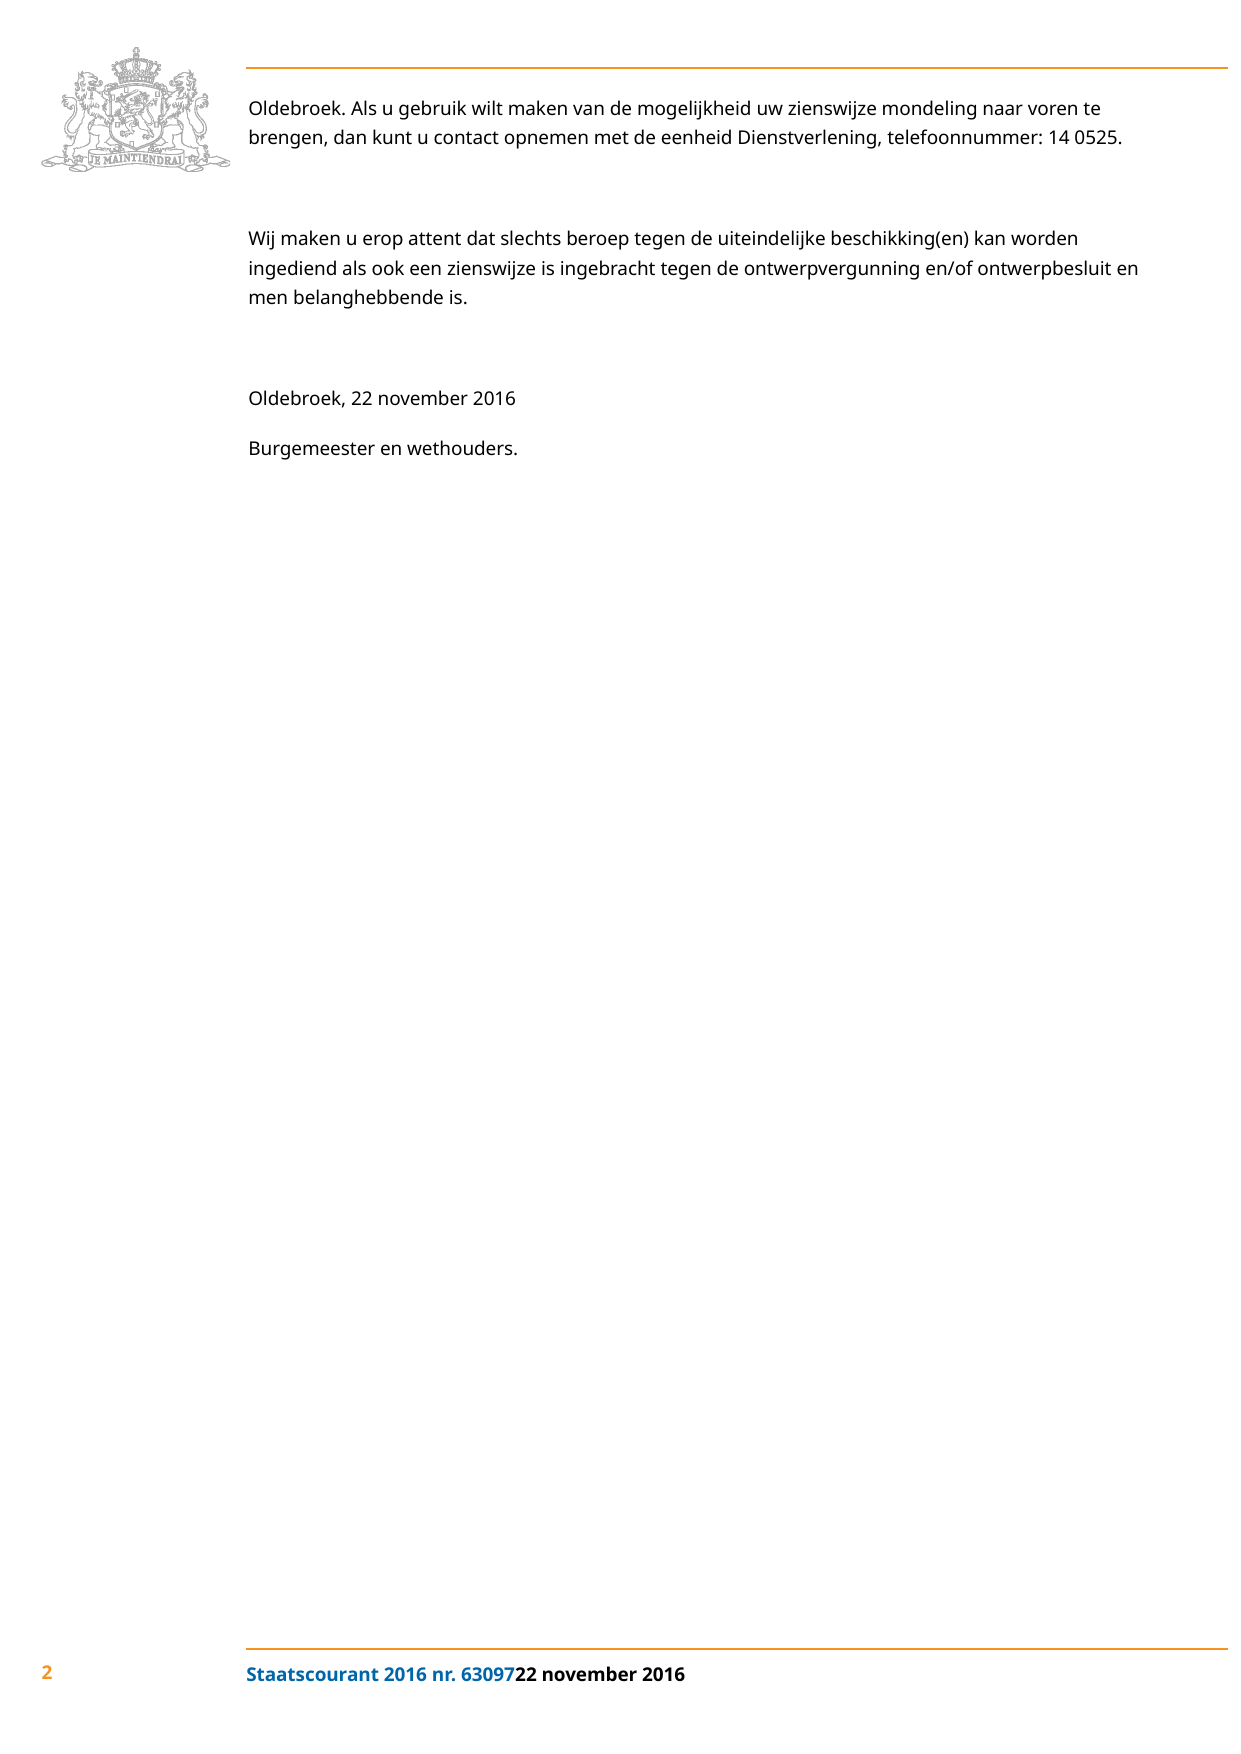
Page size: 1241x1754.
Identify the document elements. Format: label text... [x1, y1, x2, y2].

text Burgemeester en wethouders. [248, 436, 1152, 461]
picture [41, 47, 231, 172]
text Wij maken u erop attent dat slechts beroep tegen de uiteindelijke beschikking(en) kan worden ingediend als ook een zienswijze is ingebracht tegen de ontwerpvergunning en/of ontwerpbesluit en men belanghebbende is. [248, 225, 1152, 310]
text Oldebroek, 22 november 2016 [248, 385, 1152, 411]
text Oldebroek. Als u gebruik wilt maken van de mogelijkheid uw zienswijze mondeling naar voren te brengen, dan kunt u contact opnemen met de eenheid Dienstverlening, telefoonnummer: 14 0525. [248, 95, 1152, 150]
